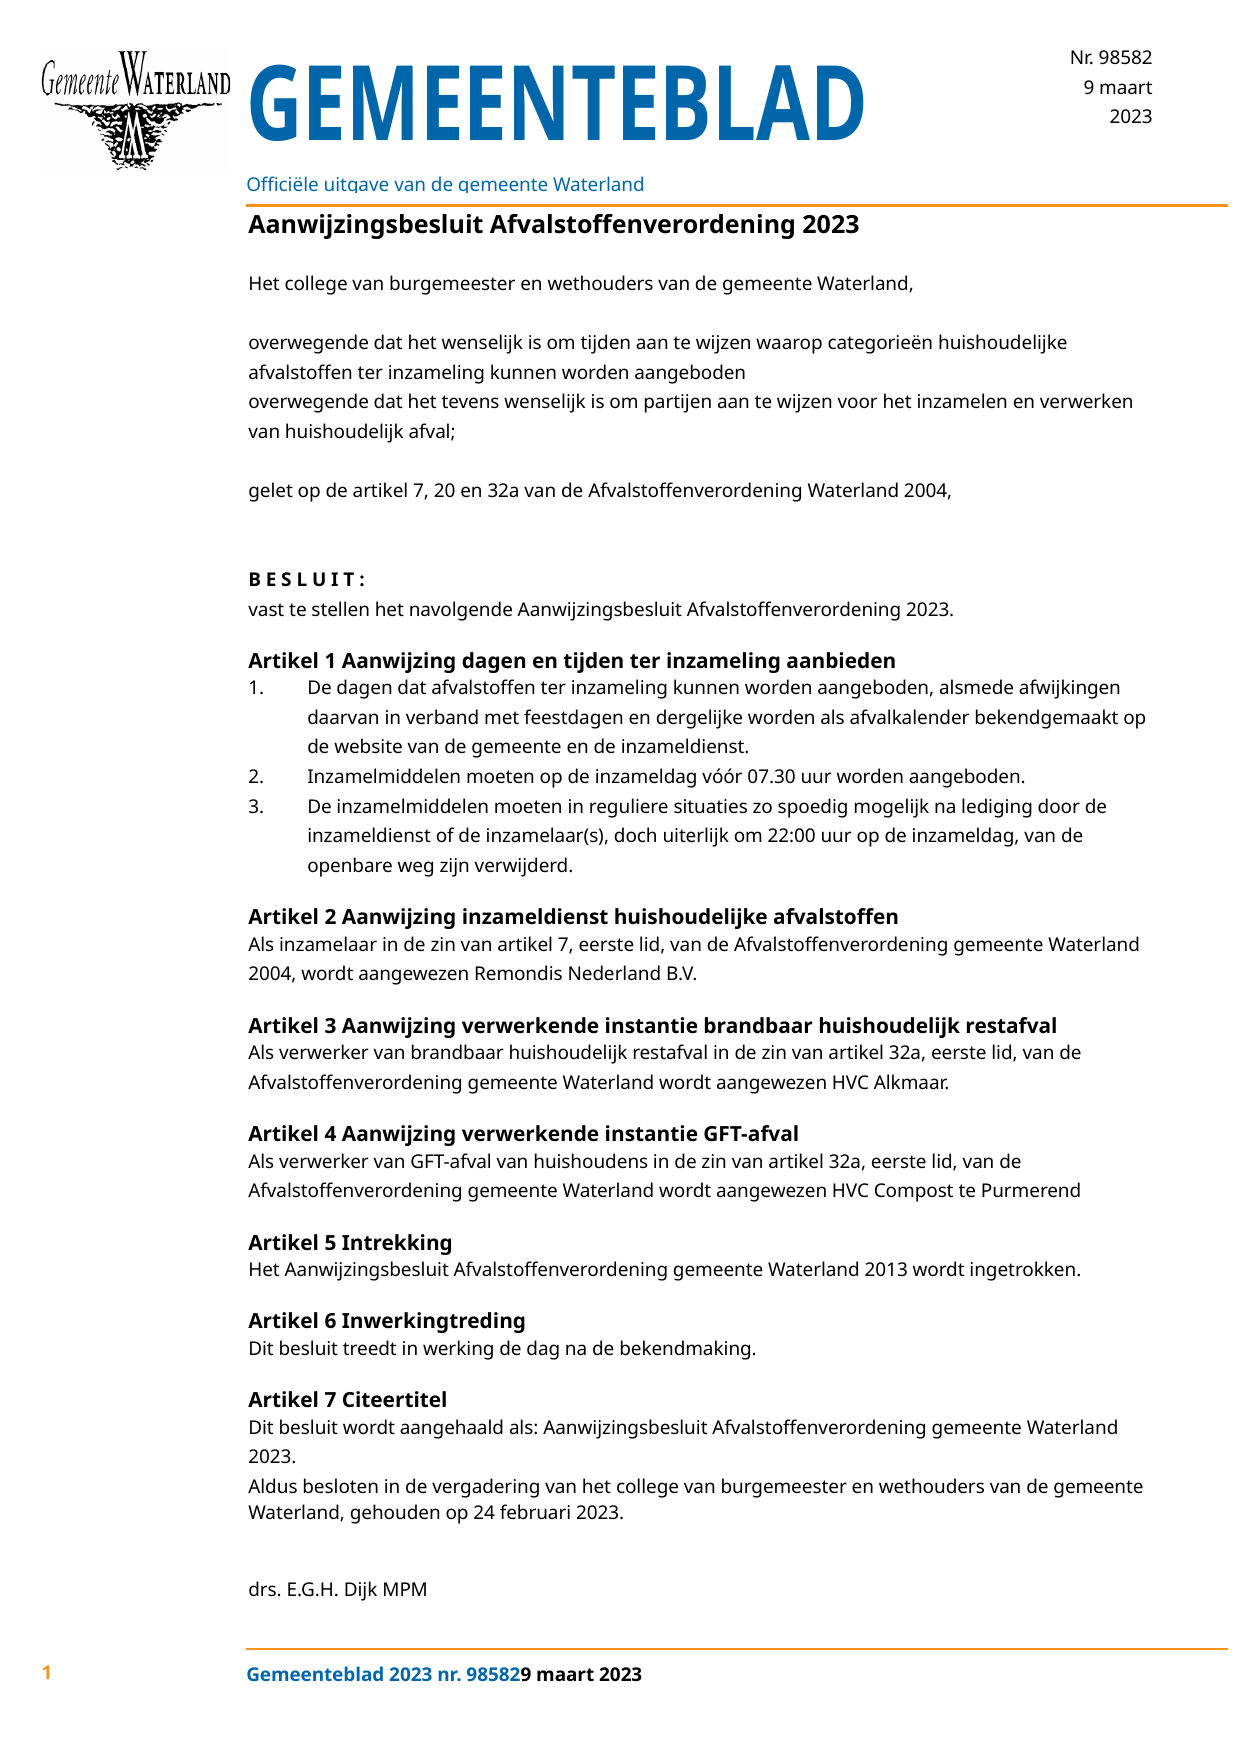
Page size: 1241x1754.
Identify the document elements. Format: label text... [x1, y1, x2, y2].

text Het Aanwijzingsbesluit Afvalstoffenverordening gemeente Waterland 2013 wordt ingetrokken. [248, 1256, 1152, 1282]
list De inzamelmiddelen moeten in reguliere situaties zo spoedig mogelijk na lediging door de inzameldienst of de inzamelaar(s), doch uiterlijk om 22:00 uur op de inzameldag, van de openbare weg zijn verwijderd. [248, 793, 1152, 878]
text B E S L U I T : [248, 566, 1152, 592]
text overwegende dat het wenselijk is om tijden aan te wijzen waarop categorieën huishoudelijke afvalstoffen ter inzameling kunnen worden aangeboden [248, 329, 1152, 385]
text Als verwerker van brandbaar huishoudelijk restafval in de zin van artikel 32a, eerste lid, van de Afvalstoffenverordening gemeente Waterland wordt aangewezen HVC Alkmaar. [248, 1039, 1152, 1095]
text Artikel 3 Aanwijzing verwerkende instantie brandbaar huishoudelijk restafval [248, 1011, 1152, 1039]
text drs. E.G.H. Dijk MPM [248, 1576, 1152, 1602]
text Aldus besloten in de vergadering van het college van burgemeester en wethouders van de gemeente Waterland, gehouden op 24 februari 2023. [248, 1473, 1152, 1524]
list Inzamelmiddelen moeten op de inzameldag vóór 07.30 uur worden aangeboden. [248, 763, 1152, 789]
text Dit besluit wordt aangehaald als: Aanwijzingsbesluit Afvalstoffenverordening gemeente Waterland 2023. [248, 1414, 1152, 1469]
text Het college van burgemeester en wethouders van de gemeente Waterland, [248, 270, 1152, 296]
text Artikel 6 Inwerkingtreding [248, 1307, 1152, 1335]
text Artikel 1 Aanwijzing dagen en tijden ter inzameling aanbieden [248, 646, 1152, 674]
text Artikel 7 Citeertitel [248, 1386, 1152, 1414]
text Als inzamelaar in de zin van artikel 7, eerste lid, van de Afvalstoffenverordening gemeente Waterland 2004, wordt aangewezen Remondis Nederland B.V. [248, 931, 1152, 986]
picture [41, 47, 231, 172]
text gelet op de artikel 7, 20 en 32a van de Afvalstoffenverordening Waterland 2004, [248, 477, 1152, 503]
text vast te stellen het navolgende Aanwijzingsbesluit Afvalstoffenverordening 2023. [248, 596, 1152, 621]
text overwegende dat het tevens wenselijk is om partijen aan te wijzen voor het inzamelen en verwerken van huishoudelijk afval; [248, 389, 1152, 444]
text Aanwijzingsbesluit Afvalstoffenverordening 2023 [248, 207, 1152, 241]
list De dagen dat afvalstoffen ter inzameling kunnen worden aangeboden, alsmede afwijkingen daarvan in verband met feestdagen en dergelijke worden als afvalkalender bekendgemaakt op de website van de gemeente en de inzameldienst. [248, 674, 1152, 759]
text Artikel 5 Intrekking [248, 1228, 1152, 1256]
text Artikel 2 Aanwijzing inzameldienst huishoudelijke afvalstoffen [248, 902, 1152, 931]
text Dit besluit treedt in werking de dag na de bekendmaking. [248, 1335, 1152, 1361]
text Artikel 4 Aanwijzing verwerkende instantie GFT-afval [248, 1119, 1152, 1148]
text Als verwerker van GFT-afval van huishoudens in de zin van artikel 32a, eerste lid, van de Afvalstoffenverordening gemeente Waterland wordt aangewezen HVC Compost te Purmerend [248, 1148, 1152, 1203]
